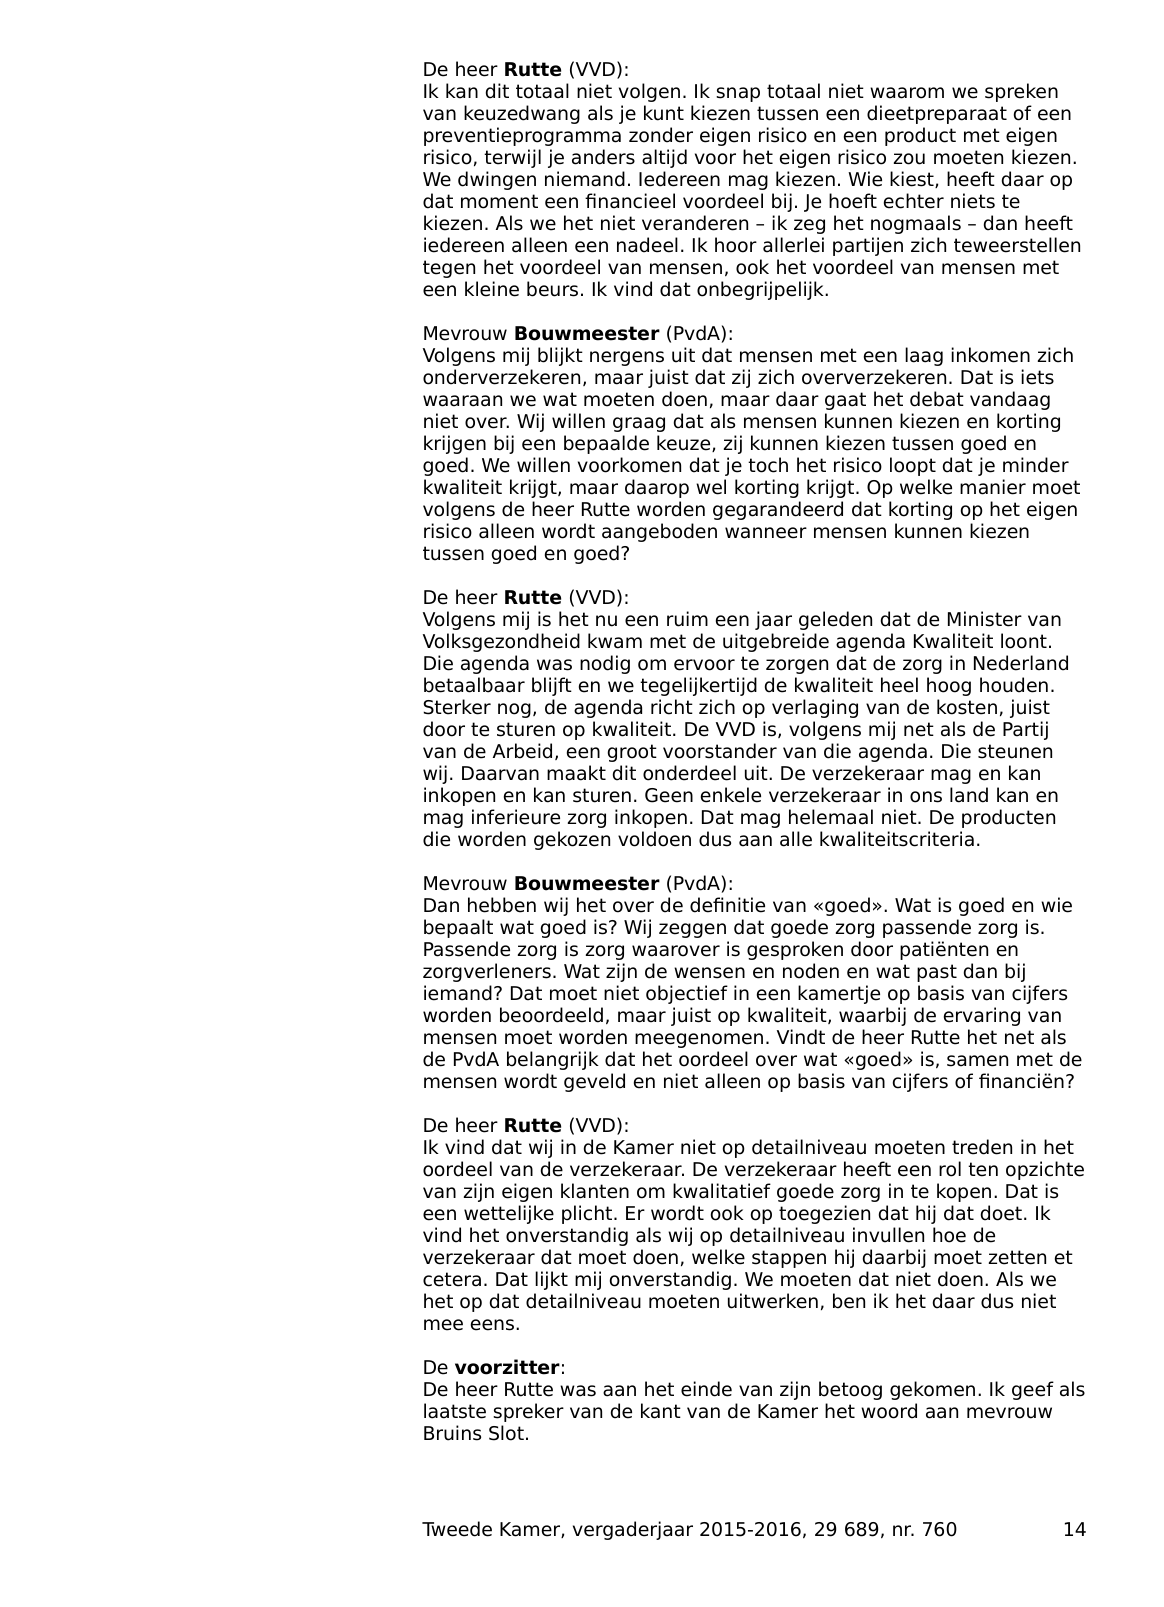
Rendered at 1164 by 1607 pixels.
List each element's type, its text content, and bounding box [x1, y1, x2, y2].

text Volgens mij is het nu een ruim een jaar geleden dat de Minister van Volksgezondheid kwam met de uitgebreide agenda Kwaliteit loont. Die agenda was nodig om ervoor te zorgen dat de zorg in Nederland betaalbaar blijft en we tegelijkertijd de kwaliteit heel hoog houden. Sterker nog, de agenda richt zich op verlaging van de kosten, juist door te sturen op kwaliteit. De VVD is, volgens mij net als de Partij van de Arbeid, een groot voorstander van die agenda. Die steunen wij. Daarvan maakt dit onderdeel uit. De verzekeraar mag en kan inkopen en kan sturen. Geen enkele verzekeraar in ons land kan en mag inferieure zorg inkopen. Dat mag helemaal niet. De producten die worden gekozen voldoen dus aan alle kwaliteitscriteria. [422, 609, 1087, 851]
text Dan hebben wij het over de definitie van «goed». Wat is goed en wie bepaalt wat goed is? Wij zeggen dat goede zorg passende zorg is. Passende zorg is zorg waarover is gesproken door patiënten en zorgverleners. Wat zijn de wensen en noden en wat past dan bij iemand? Dat moet niet objectief in een kamertje op basis van cijfers worden beoordeeld, maar juist op kwaliteit, waarbij de ervaring van mensen moet worden meegenomen. Vindt de heer Rutte het net als de PvdA belangrijk dat het oordeel over wat «goed» is, samen met de mensen wordt geveld en niet alleen op basis van cijfers of financiën? [422, 895, 1087, 1093]
text De heer Rutte was aan het einde van zijn betoog gekomen. Ik geef als laatste spreker van de kant van de Kamer het woord aan mevrouw Bruins Slot. [422, 1379, 1087, 1445]
text De heer Rutte (VVD): [422, 59, 1087, 81]
text Mevrouw Bouwmeester (PvdA): [422, 323, 1087, 345]
text De voorzitter: [422, 1357, 1087, 1379]
text Mevrouw Bouwmeester (PvdA): [422, 873, 1087, 895]
text De heer Rutte (VVD): [422, 587, 1087, 609]
text Ik kan dit totaal niet volgen. Ik snap totaal niet waarom we spreken van keuzedwang als je kunt kiezen tussen een dieetpreparaat of een preventieprogramma zonder eigen risico en een product met eigen risico, terwijl je anders altijd voor het eigen risico zou moeten kiezen. We dwingen niemand. Iedereen mag kiezen. Wie kiest, heeft daar op dat moment een financieel voordeel bij. Je hoeft echter niets te kiezen. Als we het niet veranderen – ik zeg het nogmaals – dan heeft iedereen alleen een nadeel. Ik hoor allerlei partijen zich teweerstellen tegen het voordeel van mensen, ook het voordeel van mensen met een kleine beurs. Ik vind dat onbegrijpelijk. [422, 81, 1087, 301]
text Volgens mij blijkt nergens uit dat mensen met een laag inkomen zich onderverzekeren, maar juist dat zij zich oververzekeren. Dat is iets waaraan we wat moeten doen, maar daar gaat het debat vandaag niet over. Wij willen graag dat als mensen kunnen kiezen en korting krijgen bij een bepaalde keuze, zij kunnen kiezen tussen goed en goed. We willen voorkomen dat je toch het risico loopt dat je minder kwaliteit krijgt, maar daarop wel korting krijgt. Op welke manier moet volgens de heer Rutte worden gegarandeerd dat korting op het eigen risico alleen wordt aangeboden wanneer mensen kunnen kiezen tussen goed en goed? [422, 345, 1087, 565]
text De heer Rutte (VVD): [422, 1115, 1087, 1137]
text Ik vind dat wij in de Kamer niet op detailniveau moeten treden in het oordeel van de verzekeraar. De verzekeraar heeft een rol ten opzichte van zijn eigen klanten om kwalitatief goede zorg in te kopen. Dat is een wettelijke plicht. Er wordt ook op toegezien dat hij dat doet. Ik vind het onverstandig als wij op detailniveau invullen hoe de verzekeraar dat moet doen, welke stappen hij daarbij moet zetten et cetera. Dat lijkt mij onverstandig. We moeten dat niet doen. Als we het op dat detailniveau moeten uitwerken, ben ik het daar dus niet mee eens. [422, 1137, 1087, 1335]
